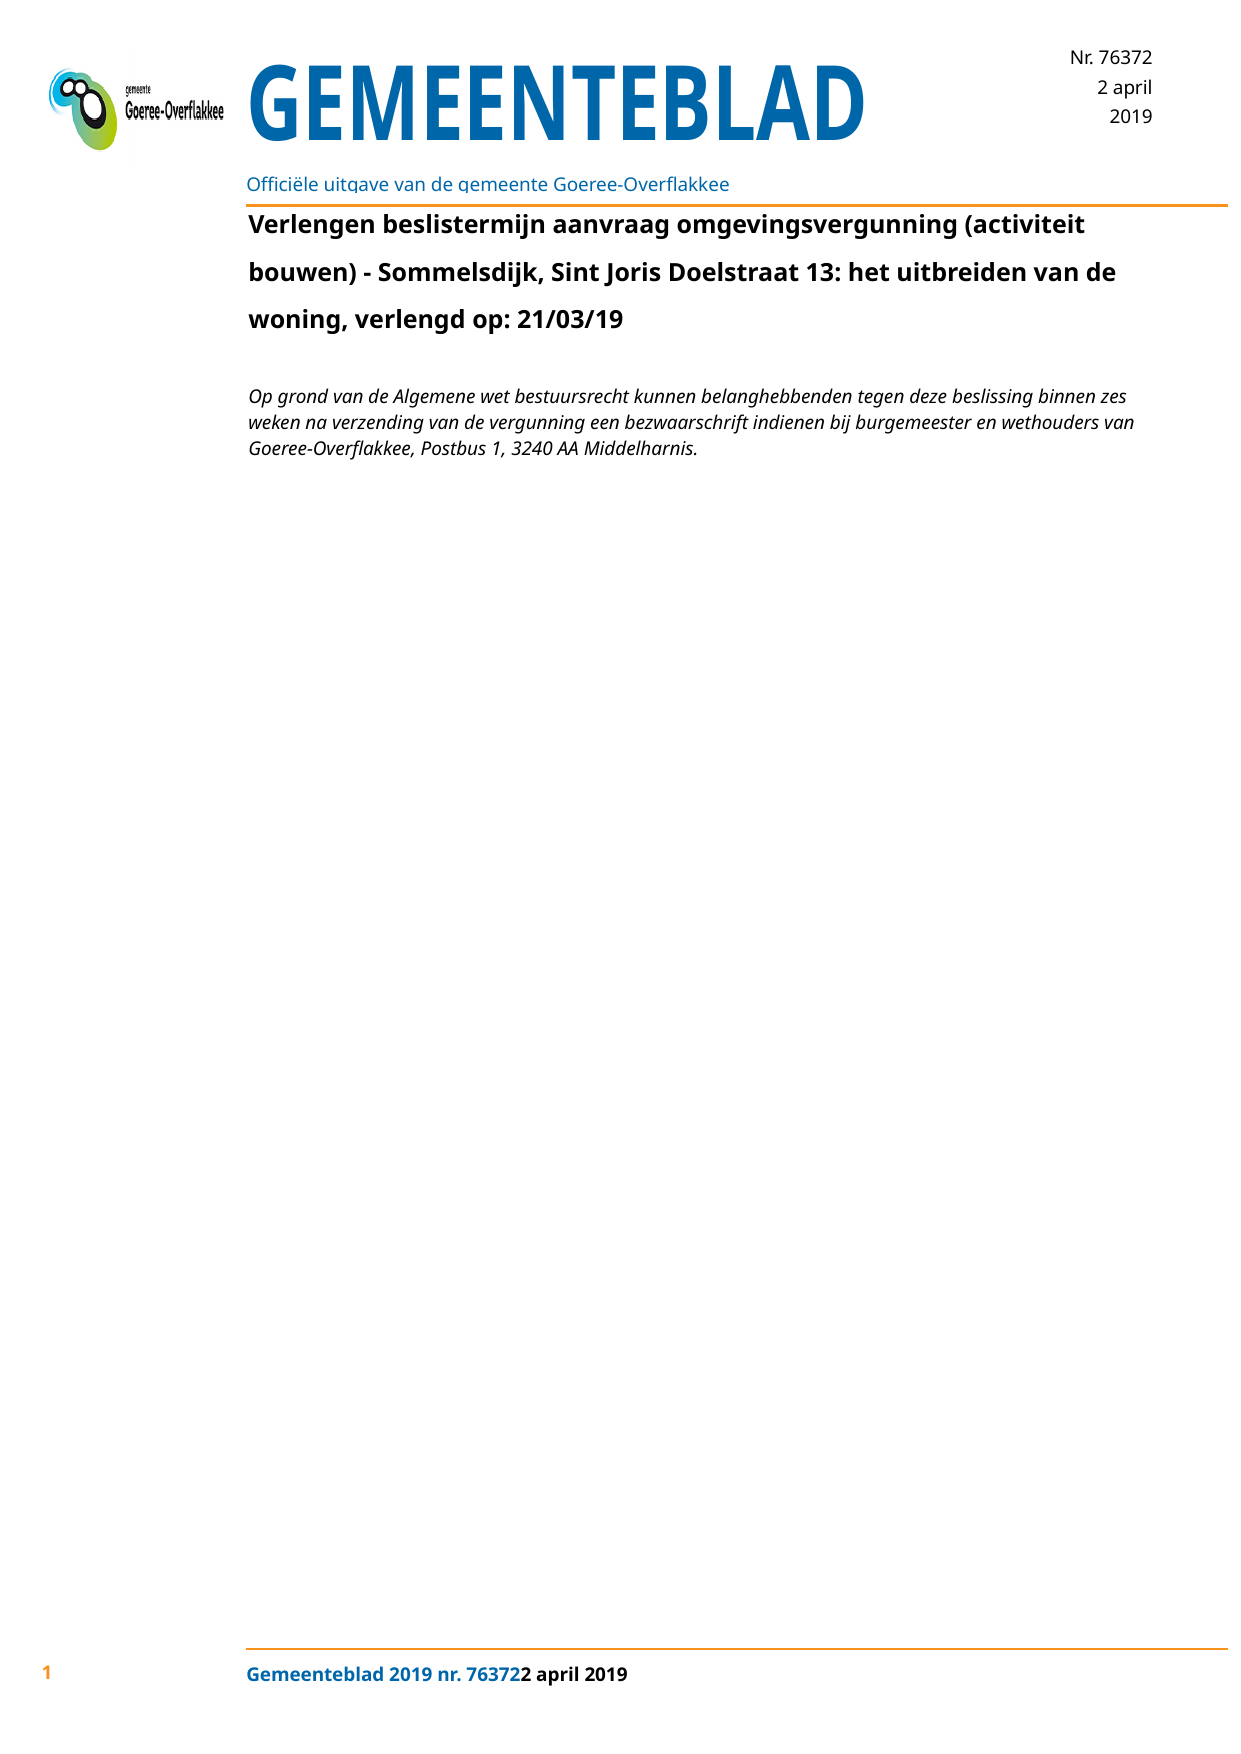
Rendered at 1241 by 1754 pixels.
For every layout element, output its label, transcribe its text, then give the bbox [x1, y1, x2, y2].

text Op grond van de Algemene wet bestuursrecht kunnen belanghebbenden tegen deze beslissing binnen zes weken na verzending van de vergunning een bezwaarschrift indienen bij burgemeester en wethouders van Goeree-Overflakkee, Postbus 1, 3240 AA Middelharnis. [248, 384, 1152, 461]
text Verlengen beslistermijn aanvraag omgevingsvergunning (activiteit bouwen) - Sommelsdijk, Sint Joris Doelstraat 13: het uitbreiden van de woning, verlengd op: 21/03/19 [248, 207, 1152, 336]
picture [41, 47, 231, 172]
